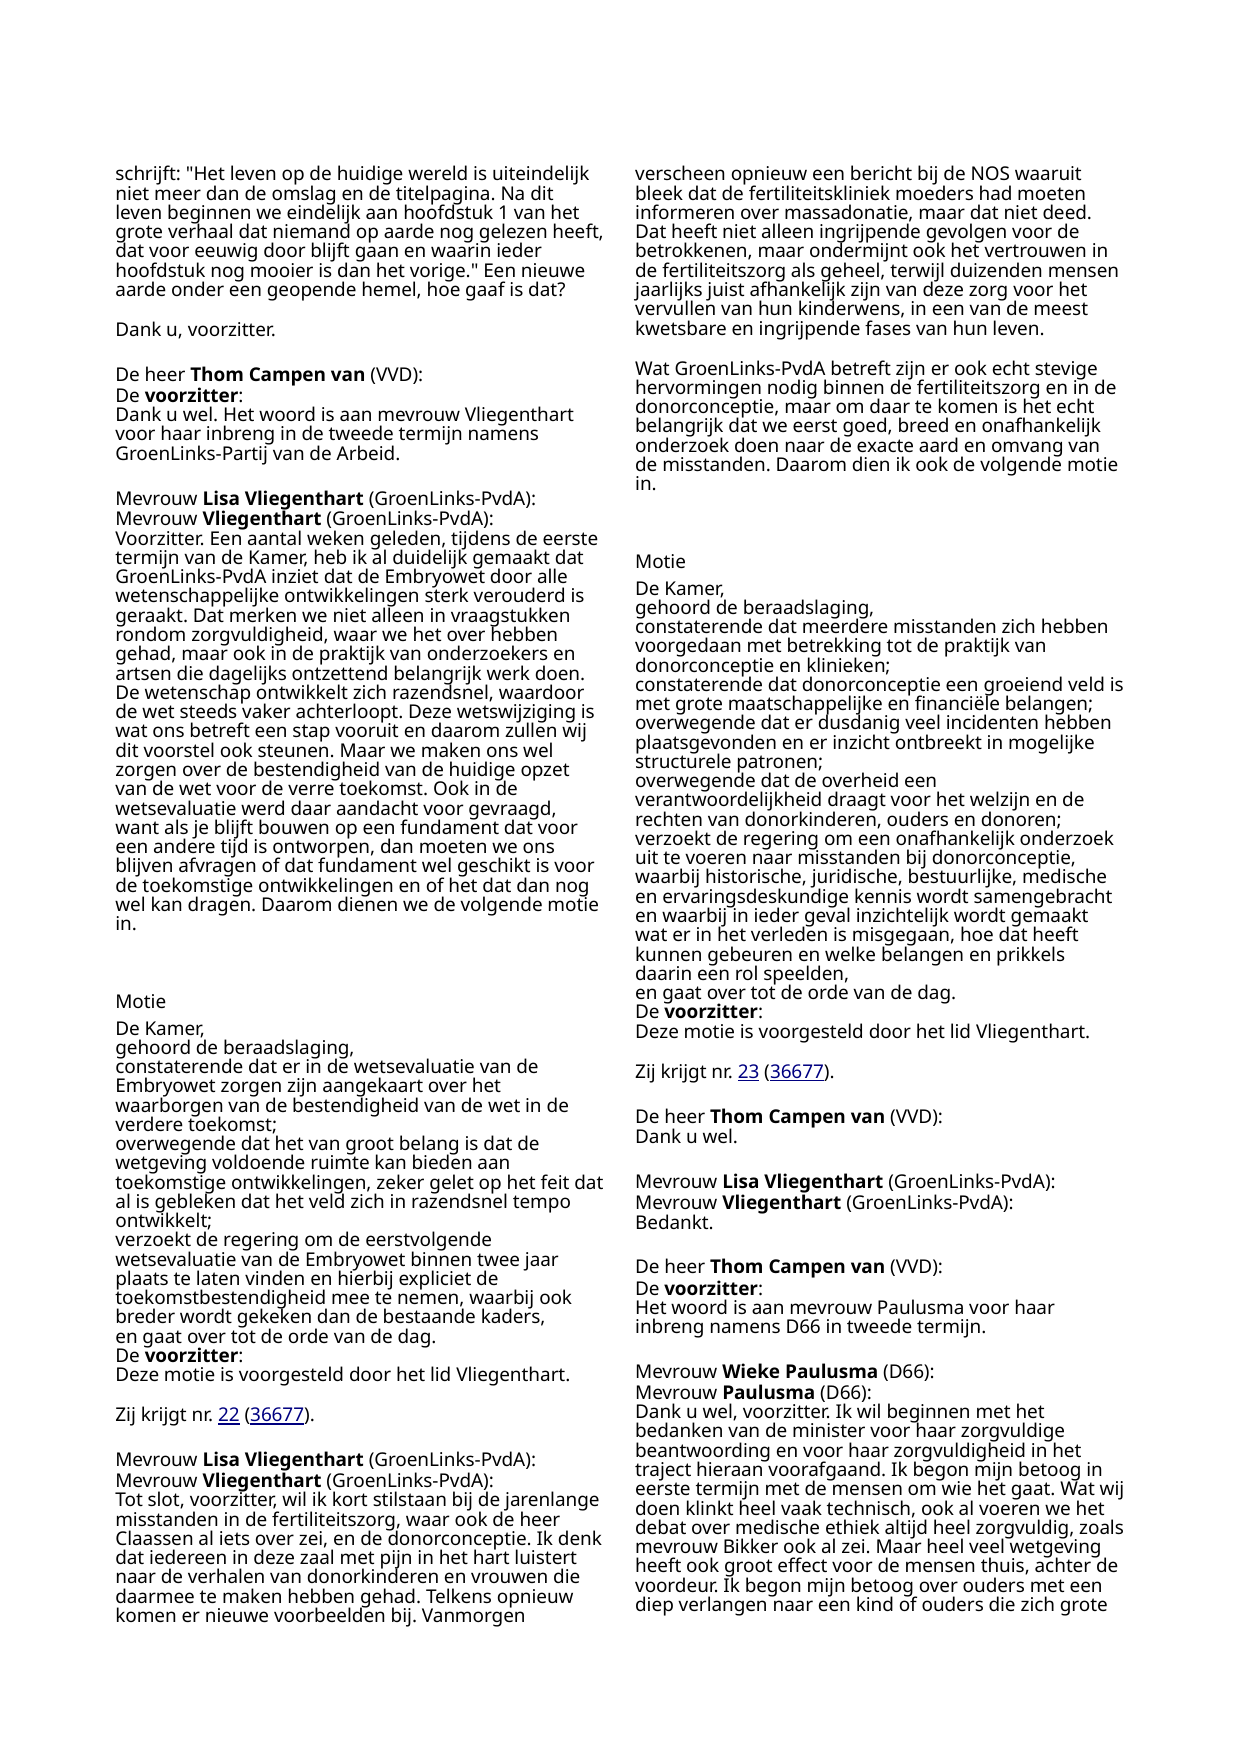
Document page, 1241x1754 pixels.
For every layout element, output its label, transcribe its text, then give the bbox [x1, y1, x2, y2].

text verscheen opnieuw een bericht bij de NOS waaruit bleek dat de fertiliteitskliniek moeders had moeten informeren over massadonatie, maar dat niet deed. Dat heeft niet alleen ingrijpende gevolgen voor de betrokkenen, maar ondermijnt ook het vertrouwen in de fertiliteitszorg als geheel, terwijl duizenden mensen jaarlijks juist afhankelijk zijn van deze zorg voor het vervullen van hun kinderwens, in een van de meest kwetsbare en ingrijpende fases van hun leven. [635, 165, 1125, 339]
text Mevrouw Vliegenthart (GroenLinks-PvdA): [115, 510, 605, 530]
text Dank u wel. Het woord is aan mevrouw Vliegenthart voor haar inbreng in de tweede termijn namens GroenLinks-Partij van de Arbeid. [115, 406, 605, 464]
text constaterende dat donorconceptie een groeiend veld is met grote maatschappelijke en financiële belangen; [635, 676, 1125, 714]
text Mevrouw Lisa Vliegenthart (GroenLinks-PvdA): [635, 1169, 1125, 1194]
text gehoord de beraadslaging, [635, 599, 1125, 618]
text Deze motie is voorgesteld door het lid Vliegenthart. [115, 1366, 605, 1386]
text overwegende dat er dusdanig veel incidenten hebben plaatsgevonden en er inzicht ontbreekt in mogelijke structurele patronen; [635, 714, 1125, 772]
text De voorzitter: [635, 1003, 1125, 1023]
text De heer Thom Campen van (VVD): [115, 361, 605, 387]
text Mevrouw Wieke Paulusma (D66): [635, 1358, 1125, 1384]
text schrijft: "Het leven op de huidige wereld is uiteindelijk niet meer dan de omslag en de titelpagina. Na dit leven beginnen we eindelijk aan hoofdstuk 1 van het grote verhaal dat niemand op aarde nog gelezen heeft, dat voor eeuwig door blijft gaan en waarin ieder hoofdstuk nog mooier is dan het vorige." Een nieuwe aarde onder een geopende hemel, hoe gaaf is dat? [115, 165, 605, 300]
text De voorzitter: [635, 1279, 1125, 1299]
text constaterende dat er in de wetsevaluatie van de Embryowet zorgen zijn aangekaart over het waarborgen van de bestendigheid van de wet in de verdere toekomst; [115, 1058, 605, 1135]
text De heer Thom Campen van (VVD): [635, 1103, 1125, 1128]
text Mevrouw Lisa Vliegenthart (GroenLinks-PvdA): [115, 1446, 605, 1472]
text Mevrouw Vliegenthart (GroenLinks-PvdA): [635, 1194, 1125, 1214]
text De heer Thom Campen van (VVD): [635, 1254, 1125, 1279]
text en gaat over tot de orde van de dag. [115, 1328, 605, 1347]
text overwegende dat de overheid een verantwoordelijkheid draagt voor het welzijn en de rechten van donorkinderen, ouders en donoren; [635, 772, 1125, 830]
text verzoekt de regering om de eerstvolgende wetsevaluatie van de Embryowet binnen twee jaar plaats te laten vinden en hierbij expliciet de toekomstbestendigheid mee te nemen, waarbij ook breder wordt gekeken dan de bestaande kaders, [115, 1231, 605, 1328]
text overwegende dat het van groot belang is dat de wetgeving voldoende ruimte kan bieden aan toekomstige ontwikkelingen, zeker gelet op het feit dat al is gebleken dat het veld zich in razendsnel tempo ontwikkelt; [115, 1135, 605, 1231]
text Tot slot, voorzitter, wil ik kort stilstaan bij de jarenlange misstanden in de fertiliteitszorg, waar ook de heer Claassen al iets over zei, en de donorconceptie. Ik denk dat iedereen in deze zaal met pijn in het hart luistert naar de verhalen van donorkinderen en vrouwen die daarmee te maken hebben gehad. Telkens opnieuw komen er nieuwe voorbeelden bij. Vanmorgen [115, 1491, 605, 1626]
text Wat GroenLinks-PvdA betreft zijn er ook echt stevige hervormingen nodig binnen de fertiliteitszorg en in de donorconceptie, maar om daar te komen is het echt belangrijk dat we eerst goed, breed en onafhankelijk onderzoek doen naar de exacte aard en omvang van de misstanden. Daarom dien ik ook de volgende motie in. [635, 359, 1125, 494]
text Dank u, voorzitter. [115, 321, 605, 340]
text Motie [635, 548, 1125, 573]
text Zij krijgt nr. 23 (36677). [635, 1063, 1125, 1082]
text Zij krijgt nr. 22 (36677). [115, 1406, 605, 1426]
text Het woord is aan mevrouw Paulusma voor haar inbreng namens D66 in tweede termijn. [635, 1299, 1125, 1337]
text constaterende dat meerdere misstanden zich hebben voorgedaan met betrekking tot de praktijk van donorconceptie en klinieken; [635, 618, 1125, 676]
text De Kamer, [115, 1019, 605, 1039]
text De Kamer, [635, 579, 1125, 599]
text Mevrouw Vliegenthart (GroenLinks-PvdA): [115, 1472, 605, 1491]
text De voorzitter: [115, 1347, 605, 1366]
text Dank u wel, voorzitter. Ik wil beginnen met het bedanken van de minister voor haar zorgvuldige beantwoording en voor haar zorgvuldigheid in het traject hieraan voorafgaand. Ik begon mijn betoog in eerste termijn met de mensen om wie het gaat. Wat wij doen klinkt heel vaak technisch, ook al voeren we het debat over medische ethiek altijd heel zorgvuldig, zoals mevrouw Bikker ook al zei. Maar heel veel wetgeving heeft ook groot effect voor de mensen thuis, achter de voordeur. Ik begon mijn betoog over ouders met een diep verlangen naar een kind of ouders die zich grote [635, 1403, 1125, 1615]
text Deze motie is voorgesteld door het lid Vliegenthart. [635, 1023, 1125, 1042]
text Dank u wel. [635, 1128, 1125, 1148]
text De voorzitter: [115, 387, 605, 406]
text Voorzitter. Een aantal weken geleden, tijdens de eerste termijn van de Kamer, heb ik al duidelijk gemaakt dat GroenLinks-PvdA inziet dat de Embryowet door alle wetenschappelijke ontwikkelingen sterk verouderd is geraakt. Dat merken we niet alleen in vraagstukken rondom zorgvuldigheid, waar we het over hebben gehad, maar ook in de praktijk van onderzoekers en artsen die dagelijks ontzettend belangrijk werk doen. De wetenschap ontwikkelt zich razendsnel, waardoor de wet steeds vaker achterloopt. Deze wetswijziging is wat ons betreft een stap vooruit en daarom zullen wij dit voorstel ook steunen. Maar we maken ons wel zorgen over de bestendigheid van de huidige opzet van de wet voor de verre toekomst. Ook in de wetsevaluatie werd daar aandacht voor gevraagd, want als je blijft bouwen op een fundament dat voor een andere tijd is ontworpen, dan moeten we ons blijven afvragen of dat fundament wel geschikt is voor de toekomstige ontwikkelingen en of het dat dan nog wel kan dragen. Daarom dienen we de volgende motie in. [115, 530, 605, 934]
text en gaat over tot de orde van de dag. [635, 984, 1125, 1003]
text Mevrouw Paulusma (D66): [635, 1384, 1125, 1403]
text gehoord de beraadslaging, [115, 1039, 605, 1058]
text verzoekt de regering om een onafhankelijk onderzoek uit te voeren naar misstanden bij donorconceptie, waarbij historische, juridische, bestuurlijke, medische en ervaringsdeskundige kennis wordt samengebracht en waarbij in ieder geval inzichtelijk wordt gemaakt wat er in het verleden is misgegaan, hoe dat heeft kunnen gebeuren en welke belangen en prikkels daarin een rol speelden, [635, 830, 1125, 984]
text Bedankt. [635, 1214, 1125, 1233]
text Mevrouw Lisa Vliegenthart (GroenLinks-PvdA): [115, 485, 605, 510]
text Motie [115, 988, 605, 1013]
